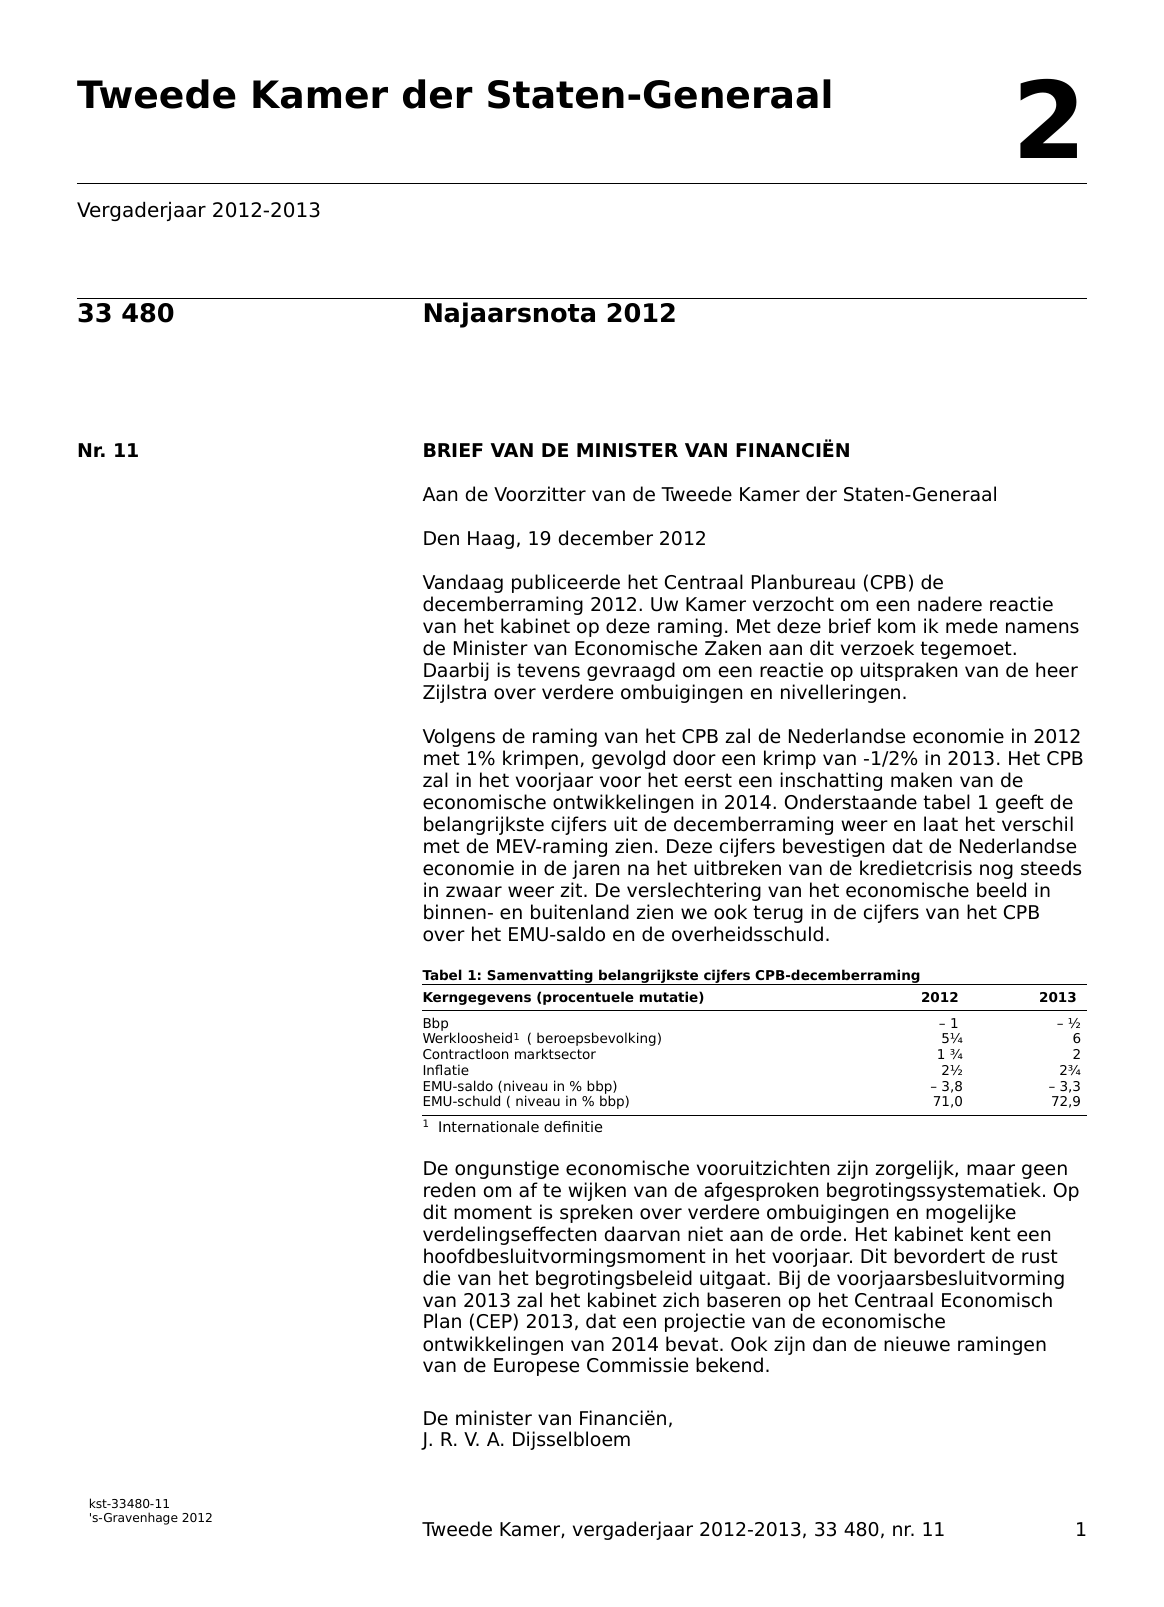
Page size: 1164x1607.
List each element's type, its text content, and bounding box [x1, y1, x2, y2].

subtitle 33 480 Najaarsnota 2012 [77, 299, 1087, 329]
text Volgens de raming van het CPB zal de Nederlandse economie in 2012 met 1% krimpen, gevolgd door een krimp van -1/2% in 2013. Het CPB zal in het voorjaar voor het eerst een inschatting maken van de economische ontwikkelingen in 2014. Onderstaande tabel 1 geeft de belangrijkste cijfers uit de decemberraming weer en laat het verschil met de MEV-raming zien. Deze cijfers bevestigen dat de Nederlandse economie in de jaren na het uitbreken van de kredietcrisis nog steeds in zwaar weer zit. De verslechtering van het economische beeld in binnen- en buitenland zien we ook terug in de cijfers van het CPB over het EMU-saldo en de overheidsschuld. [422, 726, 1087, 946]
table_cell Contractloon marktsector [422, 1047, 850, 1063]
table_cell 2½ [850, 1063, 968, 1078]
subtitle Nr. 11 BRIEF VAN DE MINISTER VAN FINANCIËN [77, 440, 1087, 462]
table_cell 1 Internationale definitie [422, 1116, 1087, 1135]
table_cell – 3,3 [969, 1079, 1087, 1094]
table_cell EMU-schuld ( niveau in % bbp) [422, 1094, 850, 1114]
text Aan de Voorzitter van de Tweede Kamer der Staten-Generaal [422, 484, 1087, 506]
table_cell – 3,8 [850, 1079, 968, 1094]
text Vandaag publiceerde het Centraal Planbureau (CPB) de decemberraming 2012. Uw Kamer verzocht om een nadere reactie van het kabinet op deze raming. Met deze brief kom ik mede namens de Minister van Economische Zaken aan dit verzoek tegemoet. Daarbij is tevens gevraagd om een reactie op uitspraken van de heer Zijlstra over verdere ombuigingen en nivelleringen. [422, 572, 1087, 704]
table_cell – 1 [850, 1011, 968, 1031]
table_cell Inflatie [422, 1063, 850, 1078]
text 's-Gravenhage 2012 [88, 1511, 323, 1525]
table_cell Vergaderjaar 2012-2013 [77, 184, 1087, 298]
text De minister van Financiën, J. R. V. A. Dijsselbloem [422, 1407, 1087, 1451]
table_cell 2013 [969, 985, 1087, 1010]
table_cell 2¾ [969, 1063, 1087, 1078]
table_cell 2012 [850, 985, 968, 1010]
table_cell – ½ [969, 1011, 1087, 1031]
table_cell Kerngegevens (procentuele mutatie) [422, 985, 850, 1010]
table_cell 71,0 [850, 1094, 968, 1114]
table_cell 6 [969, 1031, 1087, 1047]
table_cell EMU-saldo (niveau in % bbp) [422, 1079, 850, 1094]
table_header 2 [886, 59, 1087, 183]
text Den Haag, 19 december 2012 [422, 528, 1087, 550]
text kst-33480-11 [88, 1497, 323, 1511]
table_cell 72,9 [969, 1094, 1087, 1114]
table_cell Werkloosheid1 ( beroepsbevolking) [422, 1031, 850, 1047]
table_cell 1 ¾ [850, 1047, 968, 1063]
text De ongunstige economische vooruitzichten zijn zorgelijk, maar geen reden om af te wijken van de afgesproken begrotingssystematiek. Op dit moment is spreken over verdere ombuigingen en mogelijke verdelingseffecten daarvan niet aan de orde. Het kabinet kent een hoofdbesluitvormingsmoment in het voorjaar. Dit bevordert de rust die van het begrotingsbeleid uitgaat. Bij de voorjaarsbesluitvorming van 2013 zal het kabinet zich baseren op het Centraal Economisch Plan (CEP) 2013, dat een projectie van de economische ontwikkelingen van 2014 bevat. Ook zijn dan de nieuwe ramingen van de Europese Commissie bekend. [422, 1158, 1087, 1377]
table_header Tweede Kamer der Staten-Generaal [77, 59, 886, 183]
table_header Tabel 1: Samenvatting belangrijkste cijfers CPB-decemberraming [422, 968, 1087, 984]
table_cell 2 [969, 1047, 1087, 1063]
table_cell Bbp [422, 1011, 850, 1031]
table_cell 5¼ [850, 1031, 968, 1047]
